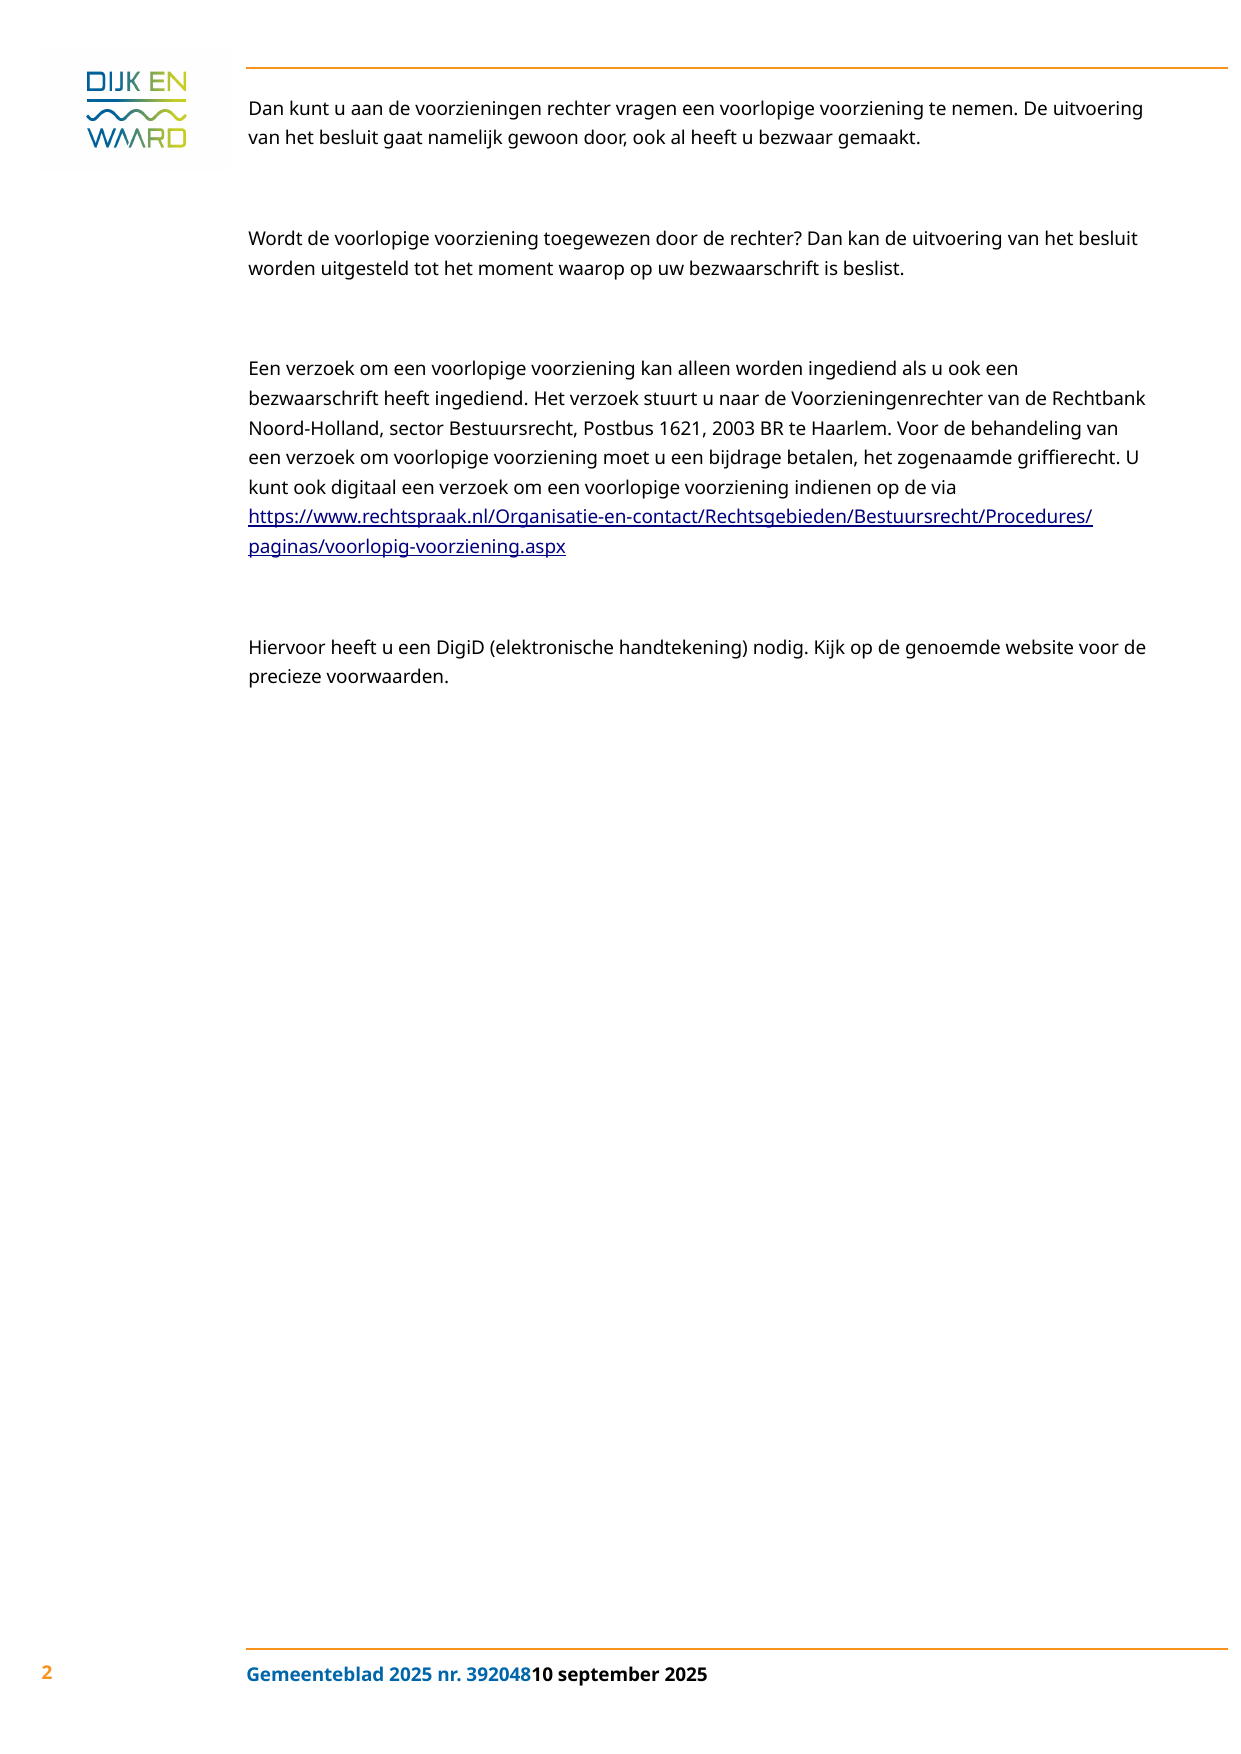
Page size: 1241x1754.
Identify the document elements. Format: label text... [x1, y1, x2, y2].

text Hiervoor heeft u een DigiD (elektronische handtekening) nodig. Kijk op de genoemde website voor de precieze voorwaarden. [248, 634, 1152, 689]
text Een verzoek om een voorlopige voorziening kan alleen worden ingediend als u ook een bezwaarschrift heeft ingediend. Het verzoek stuurt u naar de Voorzieningenrechter van de Rechtbank Noord-Holland, sector Bestuursrecht, Postbus 1621, 2003 BR te Haarlem. Voor de behandeling van een verzoek om voorlopige voorziening moet u een bijdrage betalen, het zogenaamde griffierecht. U kunt ook digitaal een verzoek om een voorlopige voorziening indienen op de via https://www.rechtspraak.nl/Organisatie-en-contact/Rechtsgebieden/Bestuursrecht/Procedures/paginas/voorlopig-voorziening.aspx [248, 356, 1152, 559]
text Dan kunt u aan de voorzieningen rechter vragen een voorlopige voorziening te nemen. De uitvoering van het besluit gaat namelijk gewoon door, ook al heeft u bezwaar gemaakt. [248, 95, 1152, 150]
text Wordt de voorlopige voorziening toegewezen door de rechter? Dan kan de uitvoering van het besluit worden uitgesteld tot het moment waarop op uw bezwaarschrift is beslist. [248, 225, 1152, 281]
picture [41, 47, 231, 172]
